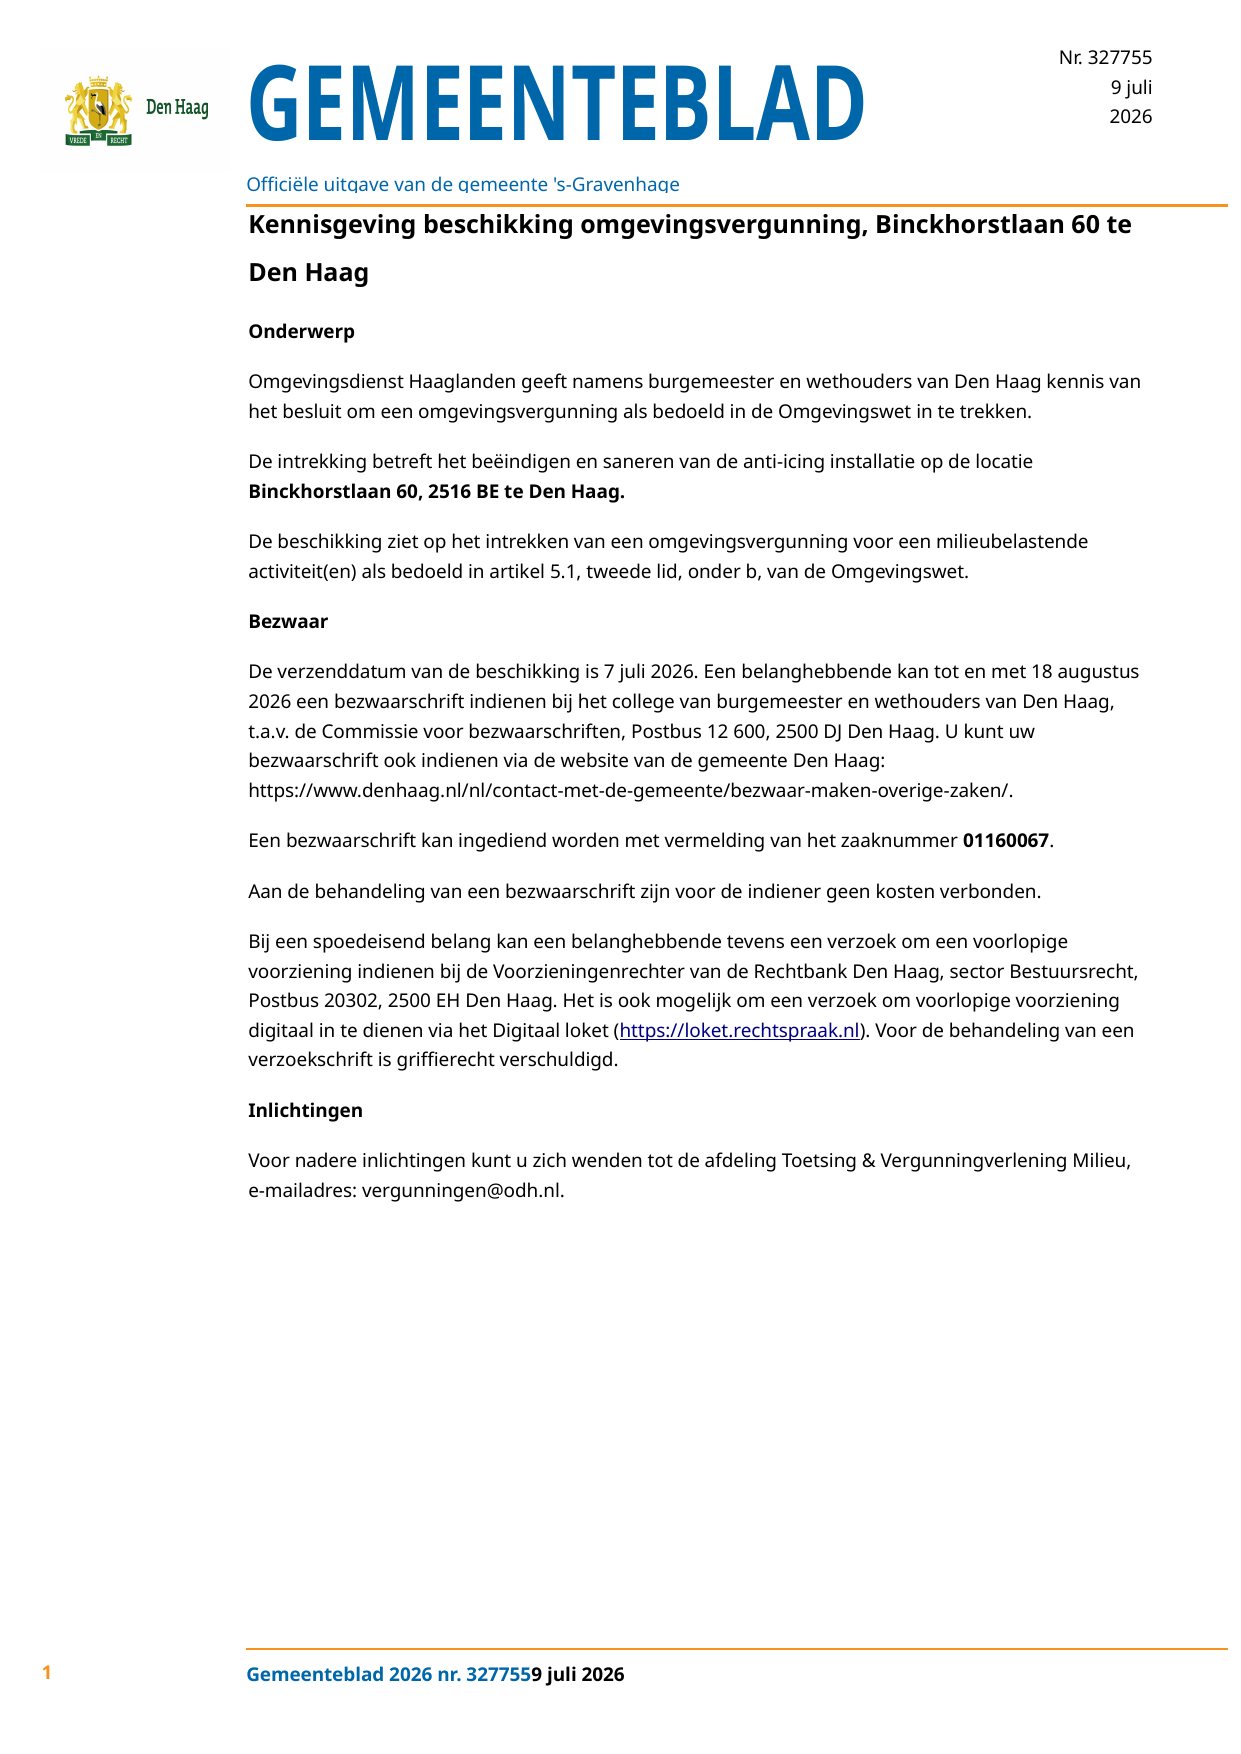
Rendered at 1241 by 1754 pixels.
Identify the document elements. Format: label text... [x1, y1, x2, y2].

text Een bezwaarschrift kan ingediend worden met vermelding van het zaaknummer 01160067. [248, 827, 1152, 853]
text Voor nadere inlichtingen kunt u zich wenden tot de afdeling Toetsing & Vergunningverlening Milieu, e-mailadres: vergunningen@odh.nl. [248, 1147, 1152, 1203]
text Omgevingsdienst Haaglanden geeft namens burgemeester en wethouders van Den Haag kennis van het besluit om een omgevingsvergunning als bedoeld in de Omgevingswet in te trekken. [248, 368, 1152, 424]
text Bezwaar [248, 608, 1152, 634]
text Aan de behandeling van een bezwaarschrift zijn voor de indiener geen kosten verbonden. [248, 878, 1152, 904]
text De intrekking betreft het beëindigen en saneren van de anti-icing installatie op de locatie Binckhorstlaan 60, 2516 BE te Den Haag. [248, 448, 1152, 504]
text Onderwerp [248, 318, 1152, 344]
text Inlichtingen [248, 1097, 1152, 1123]
text Kennisgeving beschikking omgevingsvergunning, Binckhorstlaan 60 te Den Haag [248, 207, 1152, 288]
text De verzenddatum van de beschikking is 7 juli 2026. Een belanghebbende kan tot en met 18 augustus 2026 een bezwaarschrift indienen bij het college van burgemeester en wethouders van Den Haag, t.a.v. de Commissie voor bezwaarschriften, Postbus 12 600, 2500 DJ Den Haag. U kunt uw bezwaarschrift ook indienen via de website van de gemeente Den Haag: https://www.denhaag.nl/nl/contact-met-de-gemeente/bezwaar-maken-overige-zaken/. [248, 659, 1152, 803]
picture [41, 47, 231, 172]
text De beschikking ziet op het intrekken van een omgevingsvergunning voor een milieubelastende activiteit(en) als bedoeld in artikel 5.1, tweede lid, onder b, van de Omgevingswet. [248, 528, 1152, 584]
text Bij een spoedeisend belang kan een belanghebbende tevens een verzoek om een voorlopige voorziening indienen bij de Voorzieningenrechter van de Rechtbank Den Haag, sector Bestuursrecht, Postbus 20302, 2500 EH Den Haag. Het is ook mogelijk om een verzoek om voorlopige voorziening digitaal in te dienen via het Digitaal loket (https://loket.rechtspraak.nl). Voor de behandeling van een verzoekschrift is griffierecht verschuldigd. [248, 928, 1152, 1072]
